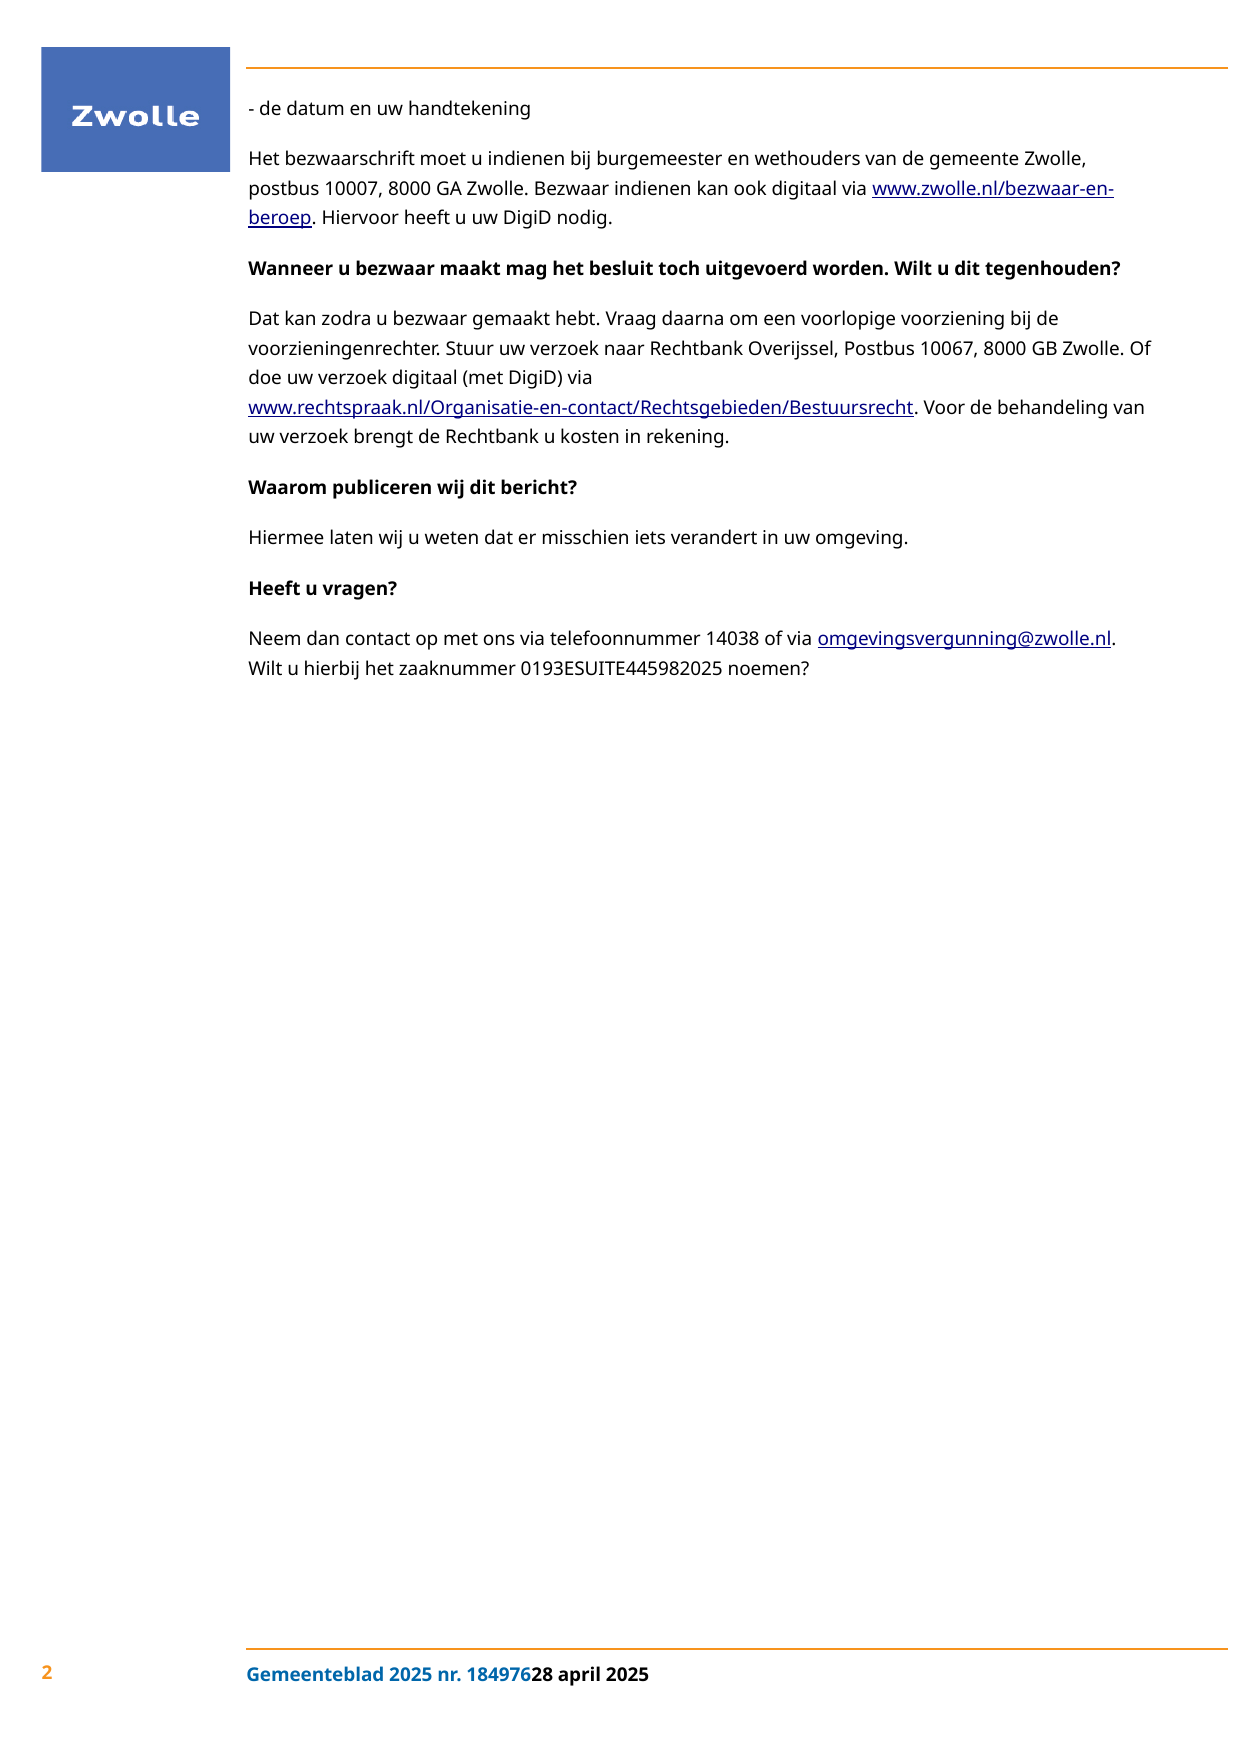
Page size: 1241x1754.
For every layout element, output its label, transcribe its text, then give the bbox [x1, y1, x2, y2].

picture [41, 47, 231, 172]
text Wanneer u bezwaar maakt mag het besluit toch uitgevoerd worden. Wilt u dit tegenhouden? [248, 255, 1152, 281]
text Dat kan zodra u bezwaar gemaakt hebt. Vraag daarna om een voorlopige voorziening bij de voorzieningenrechter. Stuur uw verzoek naar Rechtbank Overijssel, Postbus 10067, 8000 GB Zwolle. Of doe uw verzoek digitaal (met DigiD) via www.rechtspraak.nl/Organisatie-en-contact/Rechtsgebieden/Bestuursrecht. Voor de behandeling van uw verzoek brengt de Rechtbank u kosten in rekening. [248, 305, 1152, 449]
text Heeft u vragen? [248, 575, 1152, 601]
text Neem dan contact op met ons via telefoonnummer 14038 of via omgevingsvergunning@zwolle.nl. Wilt u hierbij het zaaknummer 0193ESUITE445982025 noemen? [248, 625, 1152, 681]
text Hiermee laten wij u weten dat er misschien iets verandert in uw omgeving. [248, 524, 1152, 550]
text Waarom publiceren wij dit bericht? [248, 474, 1152, 500]
text Het bezwaarschrift moet u indienen bij burgemeester en wethouders van de gemeente Zwolle, postbus 10007, 8000 GA Zwolle. Bezwaar indienen kan ook digitaal via www.zwolle.nl/bezwaar-en-beroep. Hiervoor heeft u uw DigiD nodig. [248, 145, 1152, 230]
text - de datum en uw handtekening [248, 95, 1152, 121]
